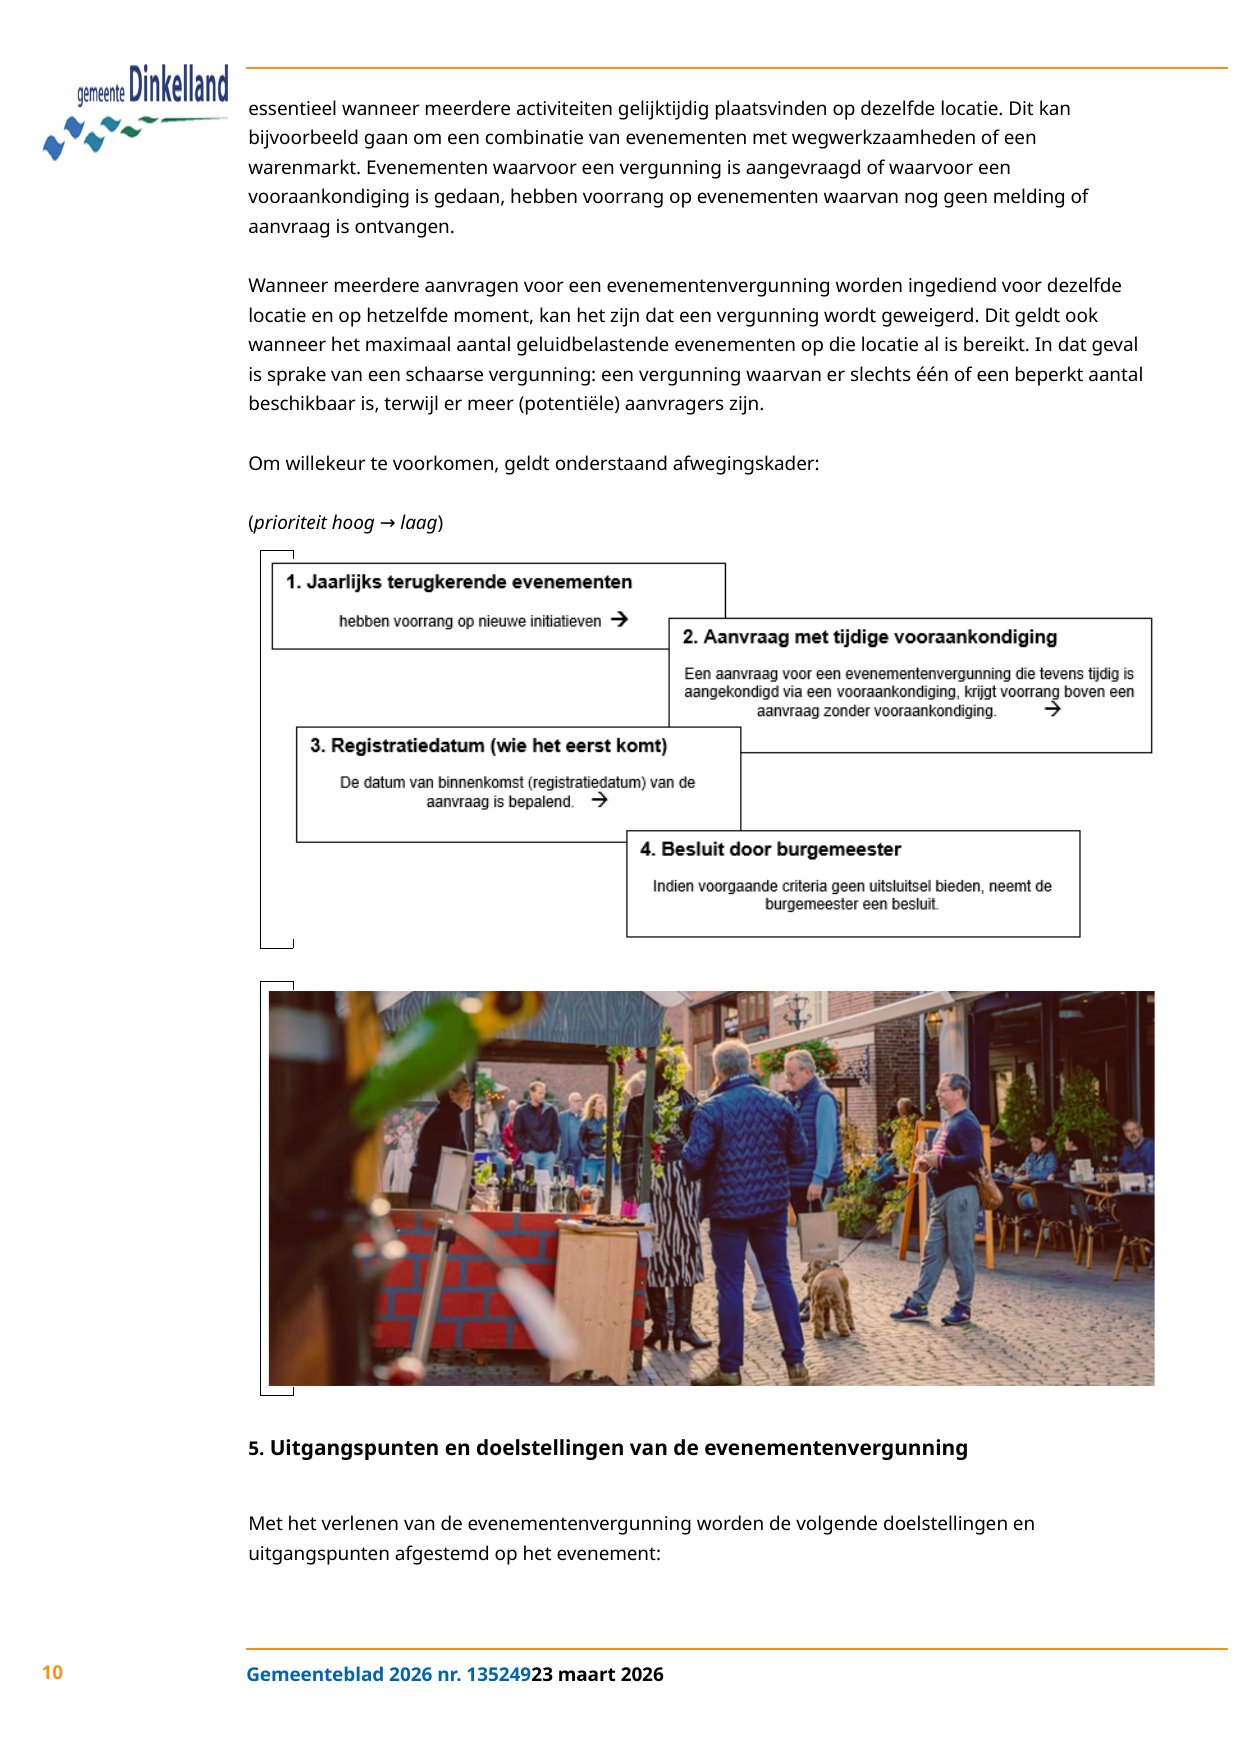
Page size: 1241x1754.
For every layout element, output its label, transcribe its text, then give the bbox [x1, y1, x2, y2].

text (prioriteit hoog → laag) [248, 509, 1152, 535]
picture [268, 990, 1155, 1387]
text essentieel wanneer meerdere activiteiten gelijktijdig plaatsvinden op dezelfde locatie. Dit kan bijvoorbeeld gaan om een combinatie van evenementen met wegwerkzaamheden of een warenmarkt. Evenementen waarvoor een vergunning is aangevraagd of waarvoor een vooraankondiging is gedaan, hebben voorrang op evenementen waarvan nog geen melding of aanvraag is ontvangen. [248, 95, 1152, 239]
picture [268, 559, 1155, 939]
picture [41, 47, 231, 172]
text Wanneer meerdere aanvragen voor een evenementenvergunning worden ingediend voor dezelfde locatie en op hetzelfde moment, kan het zijn dat een vergunning wordt geweigerd. Dit geldt ook wanneer het maximaal aantal geluidbelastende evenementen op die locatie al is bereikt. In dat geval is sprake van een schaarse vergunning: een vergunning waarvan er slechts één of een beperkt aantal beschikbaar is, terwijl er meer (potentiële) aanvragers zijn. [248, 272, 1152, 416]
text 5. Uitgangspunten en doelstellingen van de evenementenvergunning [248, 1433, 1152, 1461]
text Met het verlenen van de evenementenvergunning worden de volgende doelstellingen en uitgangspunten afgestemd op het evenement: [248, 1511, 1152, 1566]
text Om willekeur te voorkomen, geldt onderstaand afwegingskader: [248, 450, 1152, 476]
